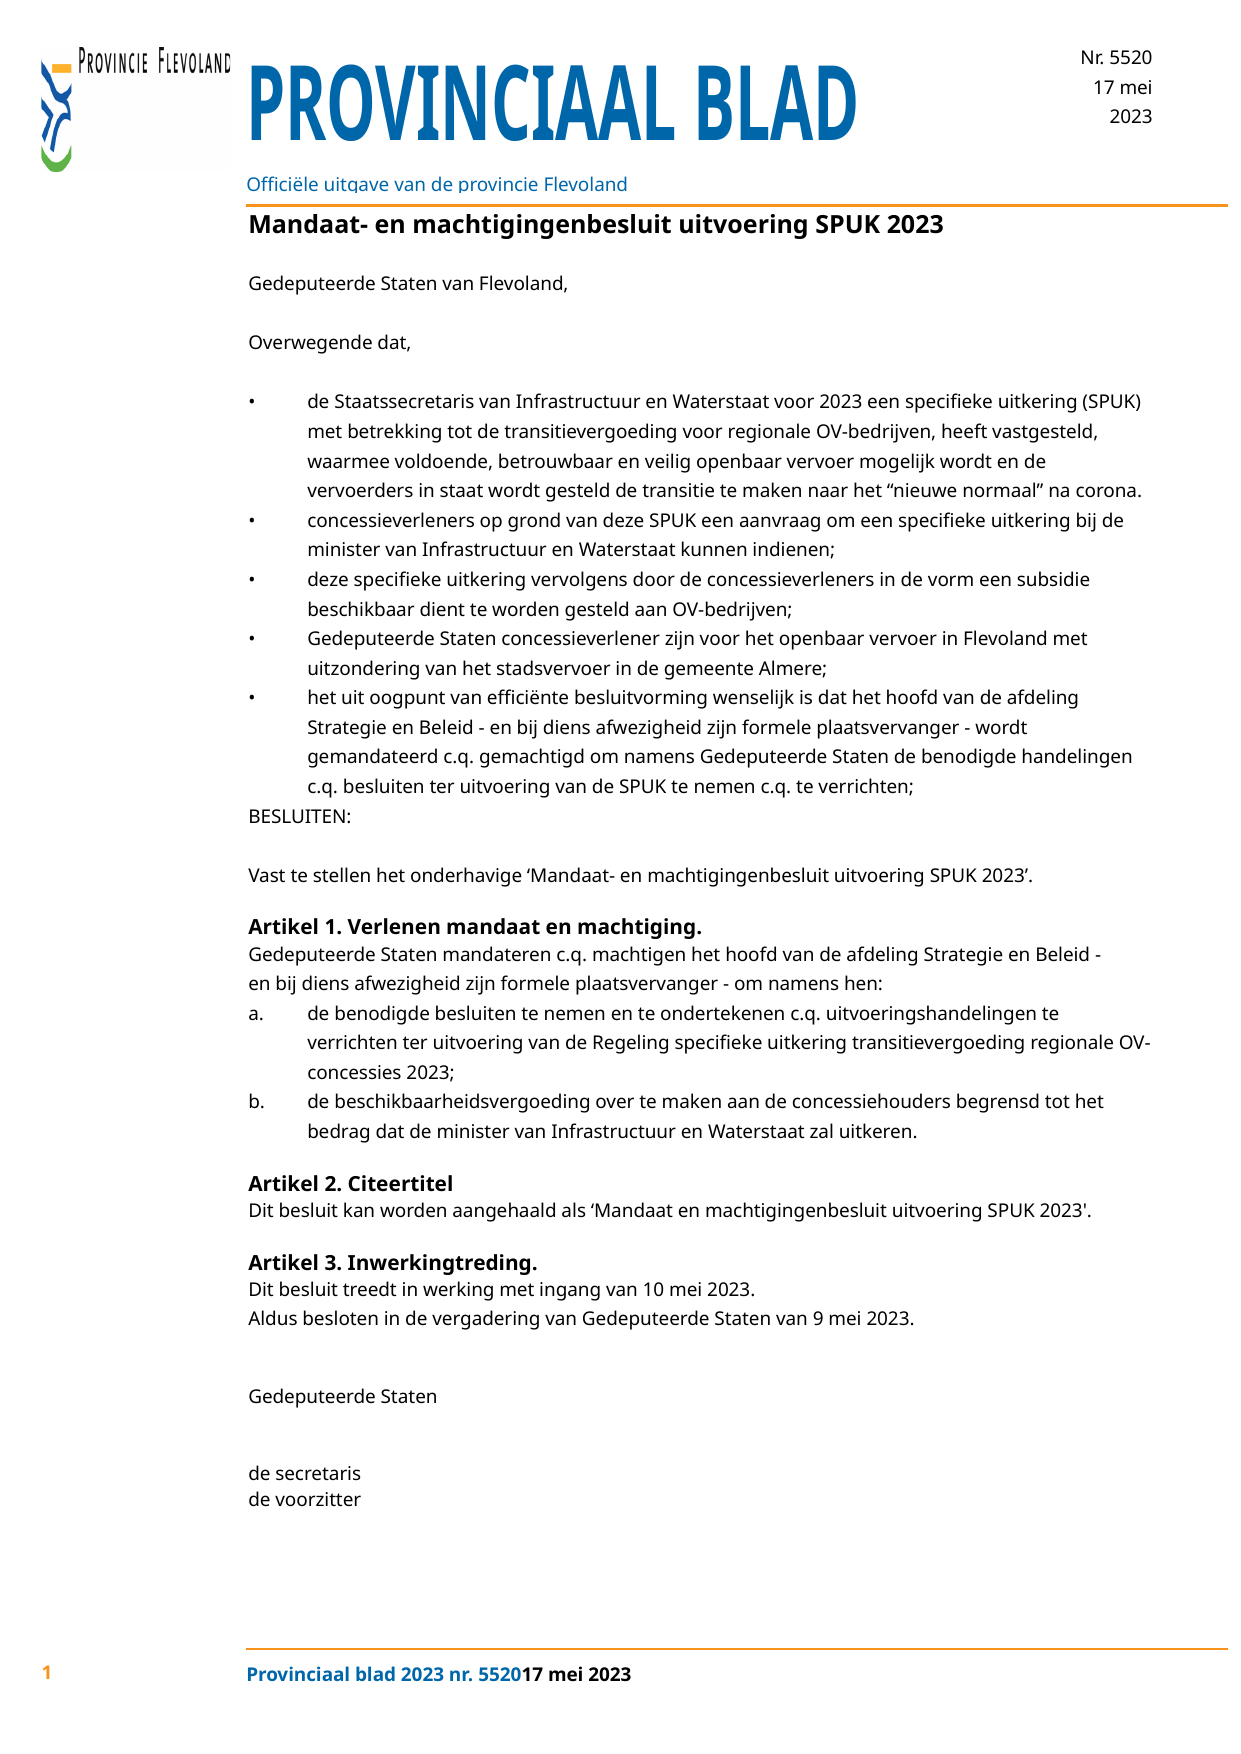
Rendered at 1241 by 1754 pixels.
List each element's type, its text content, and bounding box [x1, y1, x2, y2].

list de Staatssecretaris van Infrastructuur en Waterstaat voor 2023 een specifieke uitkering (SPUK) met betrekking tot de transitievergoeding voor regionale OV-bedrijven, heeft vastgesteld, waarmee voldoende, betrouwbaar en veilig openbaar vervoer mogelijk wordt en de vervoerders in staat wordt gesteld de transitie te maken naar het “nieuwe normaal” na corona. [248, 389, 1152, 503]
text Gedeputeerde Staten [248, 1383, 1152, 1408]
text Dit besluit kan worden aangehaald als ‘Mandaat en machtigingenbesluit uitvoering SPUK 2023'. [248, 1197, 1152, 1223]
text Artikel 1. Verlenen mandaat en machtiging. [248, 912, 1152, 941]
list de benodigde besluiten te nemen en te ondertekenen c.q. uitvoeringshandelingen te verrichten ter uitvoering van de Regeling specifieke uitkering transitievergoeding regionale OV-concessies 2023; [248, 1000, 1152, 1085]
list het uit oogpunt van efficiënte besluitvorming wenselijk is dat het hoofd van de afdeling Strategie en Beleid - en bij diens afwezigheid zijn formele plaatsvervanger - wordt gemandateerd c.q. gemachtigd om namens Gedeputeerde Staten de benodigde handelingen c.q. besluiten ter uitvoering van de SPUK te nemen c.q. te verrichten; [248, 684, 1152, 799]
picture [41, 47, 231, 172]
text de secretaris [248, 1460, 1152, 1486]
text Artikel 2. Citeertitel [248, 1169, 1152, 1197]
text de voorzitter [248, 1486, 1152, 1511]
text Vast te stellen het onderhavige ‘Mandaat- en machtigingenbesluit uitvoering SPUK 2023’. [248, 862, 1152, 888]
list de beschikbaarheidsvergoeding over te maken aan de concessiehouders begrensd tot het bedrag dat de minister van Infrastructuur en Waterstaat zal uitkeren. [248, 1089, 1152, 1144]
text Gedeputeerde Staten mandateren c.q. machtigen het hoofd van de afdeling Strategie en Beleid - [248, 941, 1152, 967]
text Aldus besloten in de vergadering van Gedeputeerde Staten van 9 mei 2023. [248, 1306, 1152, 1331]
text Mandaat- en machtigingenbesluit uitvoering SPUK 2023 [248, 207, 1152, 241]
text Artikel 3. Inwerkingtreding. [248, 1248, 1152, 1276]
text Overwegende dat, [248, 329, 1152, 355]
text Dit besluit treedt in werking met ingang van 10 mei 2023. [248, 1276, 1152, 1302]
text Gedeputeerde Staten van Flevoland, [248, 270, 1152, 296]
text BESLUITEN: [248, 803, 1152, 828]
list deze specifieke uitkering vervolgens door de concessieverleners in de vorm een subsidie beschikbaar dient te worden gesteld aan OV-bedrijven; [248, 566, 1152, 621]
list Gedeputeerde Staten concessieverlener zijn voor het openbaar vervoer in Flevoland met uitzondering van het stadsvervoer in de gemeente Almere; [248, 625, 1152, 681]
list concessieverleners op grond van deze SPUK een aanvraag om een specifieke uitkering bij de minister van Infrastructuur en Waterstaat kunnen indienen; [248, 507, 1152, 562]
text en bij diens afwezigheid zijn formele plaatsvervanger - om namens hen: [248, 970, 1152, 996]
